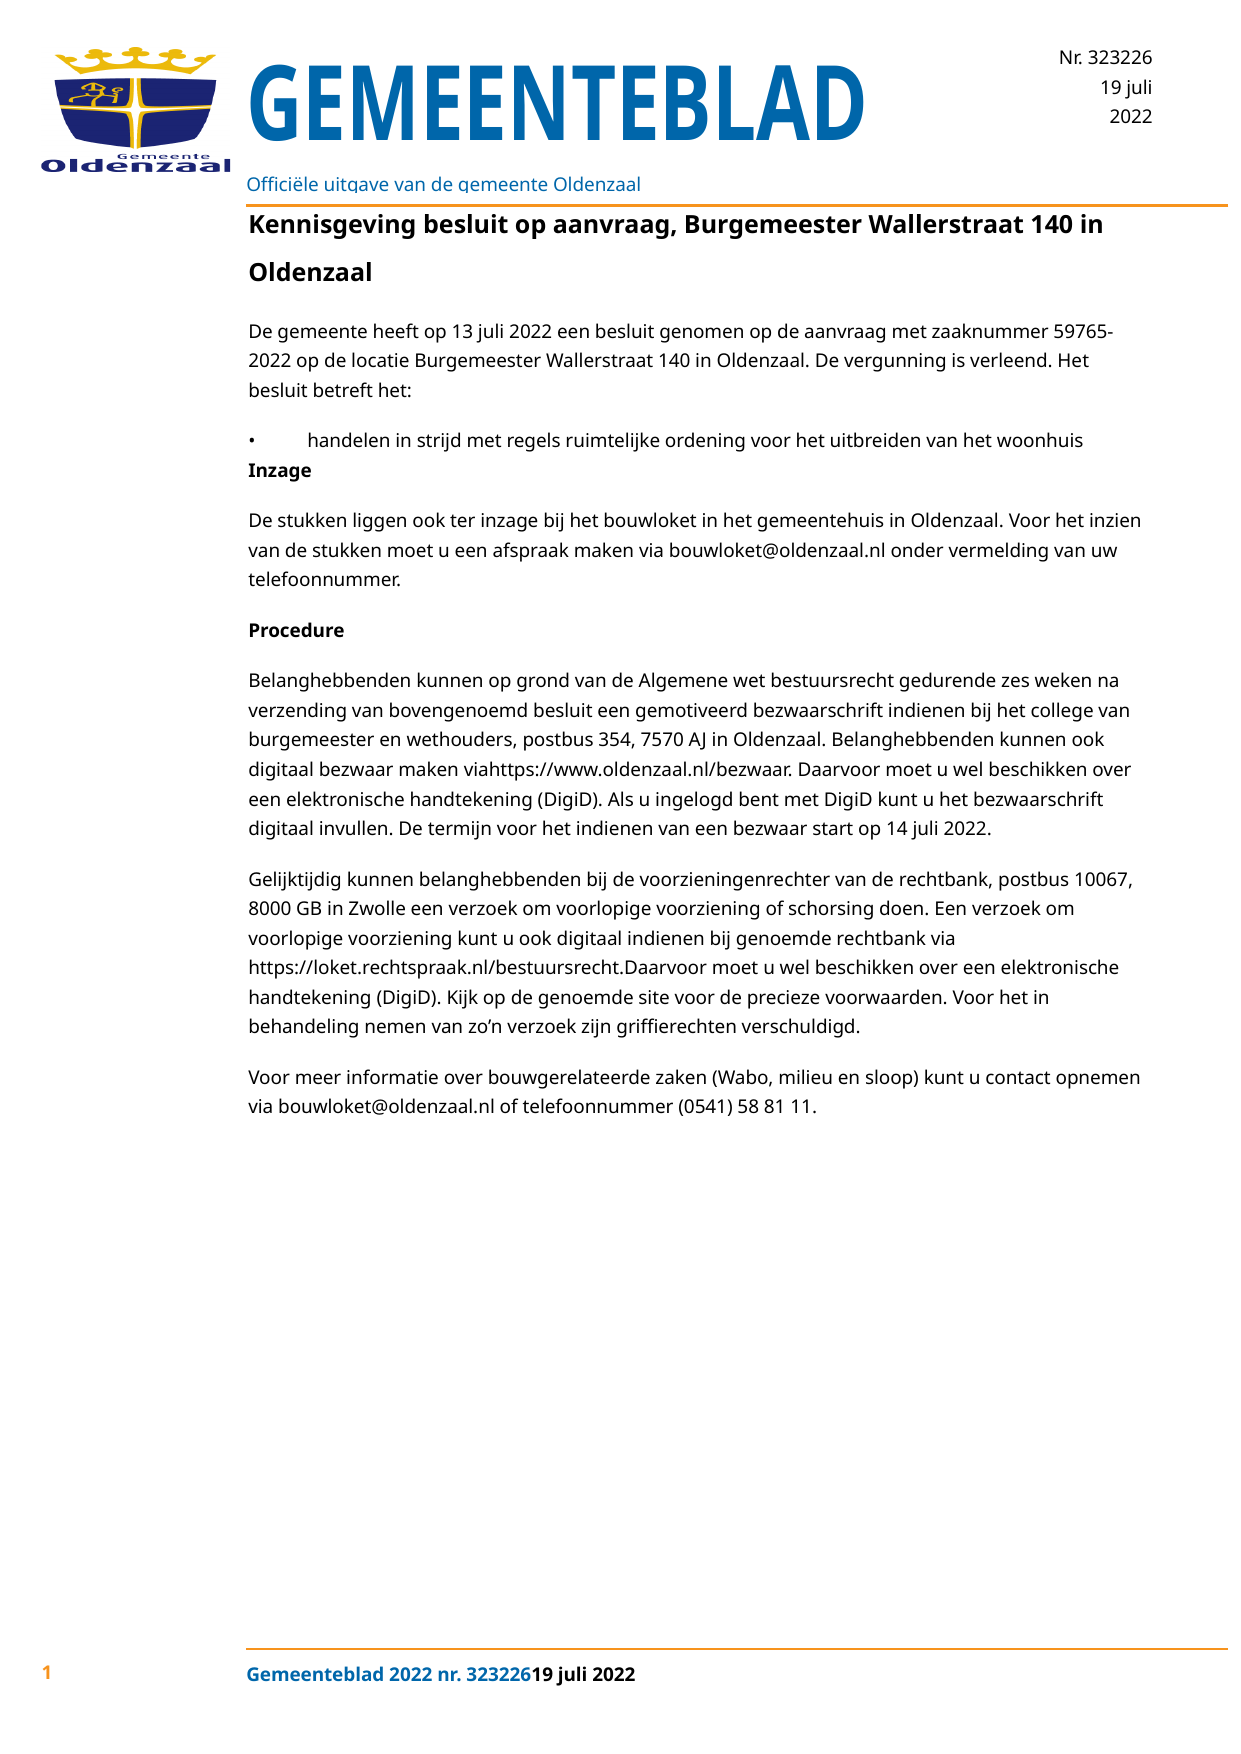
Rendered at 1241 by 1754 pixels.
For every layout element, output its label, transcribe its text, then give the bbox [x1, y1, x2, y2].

text Kennisgeving besluit op aanvraag, Burgemeester Wallerstraat 140 in Oldenzaal [248, 207, 1152, 288]
text De gemeente heeft op 13 juli 2022 een besluit genomen op de aanvraag met zaaknummer 59765-2022 op de locatie Burgemeester Wallerstraat 140 in Oldenzaal. De vergunning is verleend. Het besluit betreft het: [248, 318, 1152, 403]
text Procedure [248, 617, 1152, 643]
text Belanghebbenden kunnen op grond van de Algemene wet bestuursrecht gedurende zes weken na verzending van bovengenoemd besluit een gemotiveerd bezwaarschrift indienen bij het college van burgemeester en wethouders, postbus 354, 7570 AJ in Oldenzaal. Belanghebbenden kunnen ook digitaal bezwaar maken viahttps://www.oldenzaal.nl/bezwaar. Daarvoor moet u wel beschikken over een elektronische handtekening (DigiD). Als u ingelogd bent met DigiD kunt u het bezwaarschrift digitaal invullen. De termijn voor het indienen van een bezwaar start op 14 juli 2022. [248, 667, 1152, 841]
text Voor meer informatie over bouwgerelateerde zaken (Wabo, milieu en sloop) kunt u contact opnemen via bouwloket@oldenzaal.nl of telefoonnummer (0541) 58 81 11. [248, 1064, 1152, 1119]
text Inzage [248, 457, 1152, 483]
text Gelijktijdig kunnen belanghebbenden bij de voorzieningenrechter van de rechtbank, postbus 10067, 8000 GB in Zwolle een verzoek om voorlopige voorziening of schorsing doen. Een verzoek om voorlopige voorziening kunt u ook digitaal indienen bij genoemde rechtbank via https://loket.rechtspraak.nl/bestuursrecht.Daarvoor moet u wel beschikken over een elektronische handtekening (DigiD). Kijk op de genoemde site voor de precieze voorwaarden. Voor het in behandeling nemen van zo’n verzoek zijn griffierechten verschuldigd. [248, 866, 1152, 1039]
list handelen in strijd met regels ruimtelijke ordening voor het uitbreiden van het woonhuis [248, 427, 1152, 453]
text De stukken liggen ook ter inzage bij het bouwloket in het gemeentehuis in Oldenzaal. Voor het inzien van de stukken moet u een afspraak maken via bouwloket@oldenzaal.nl onder vermelding van uw telefoonnummer. [248, 507, 1152, 592]
picture [41, 47, 231, 172]
